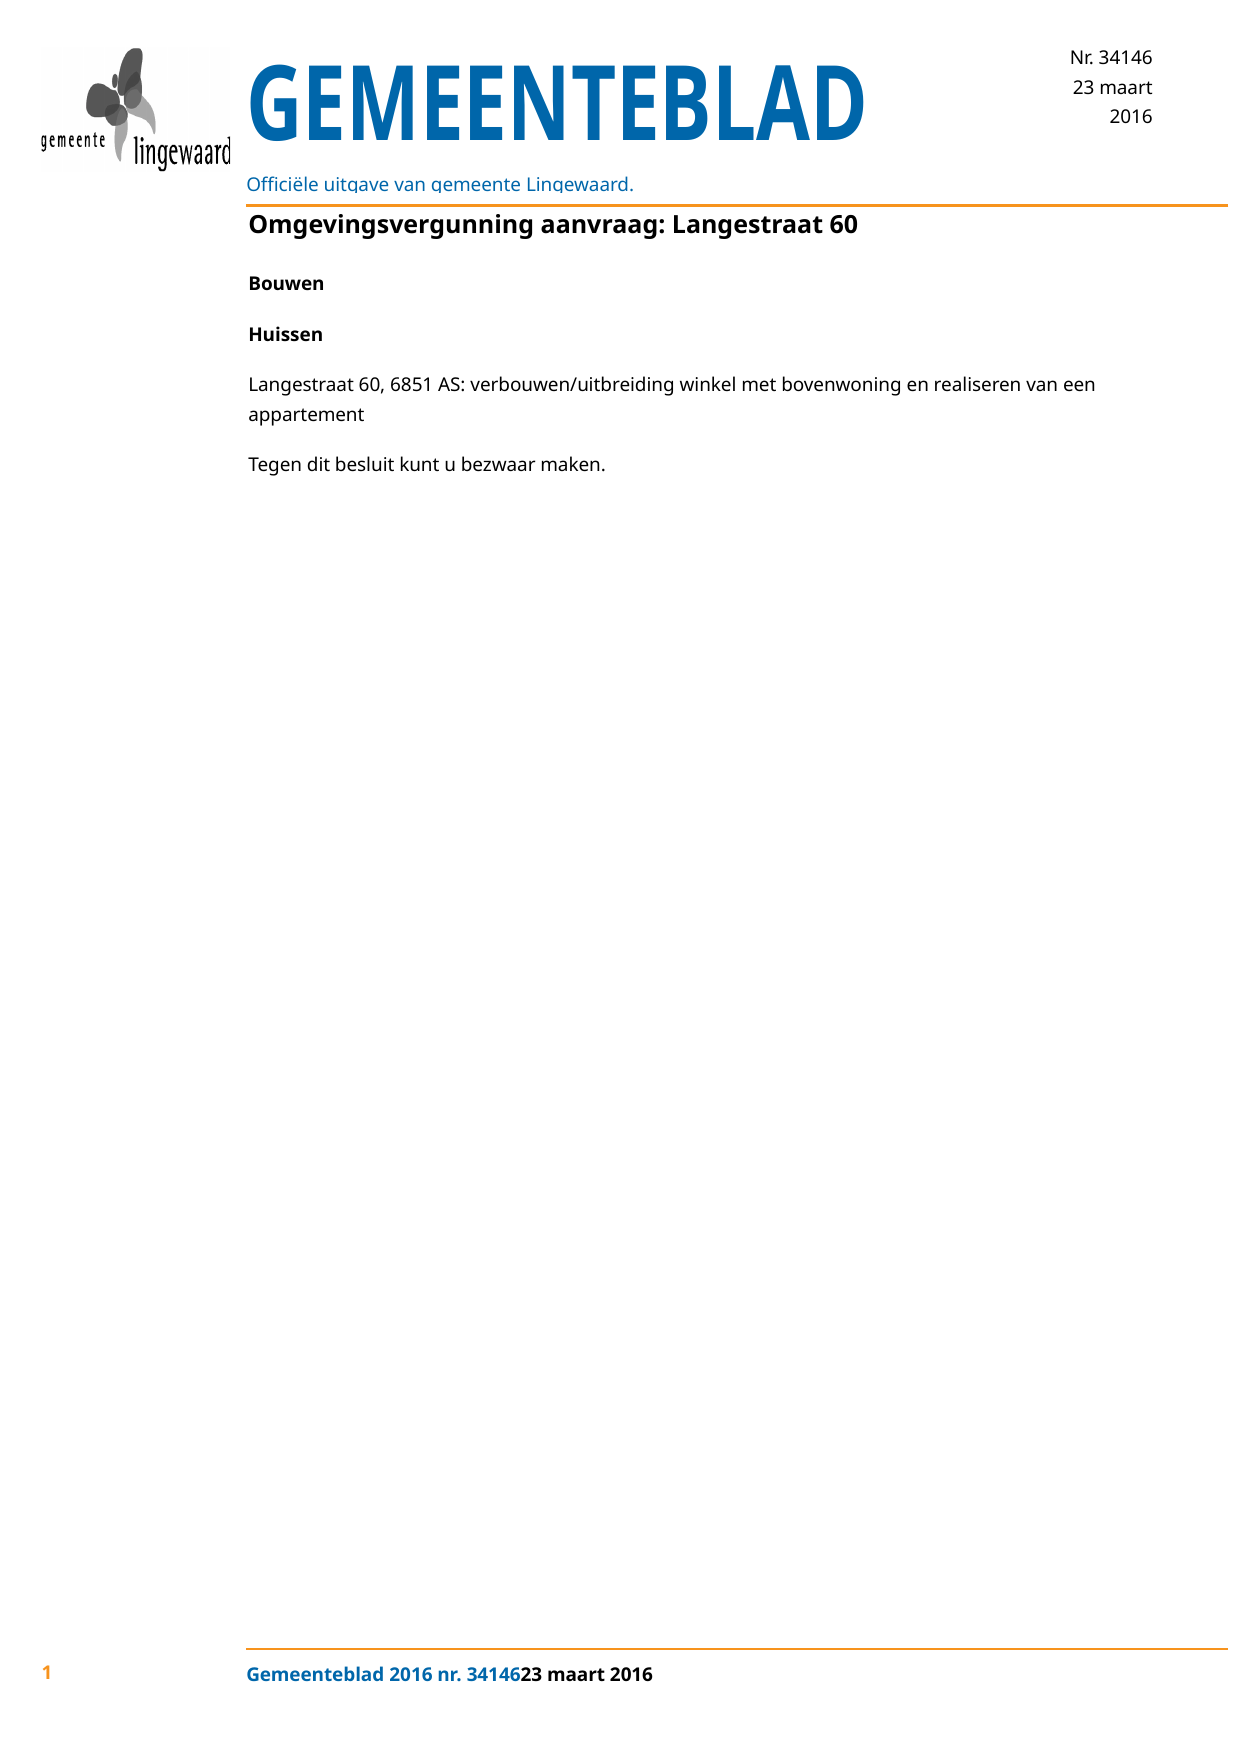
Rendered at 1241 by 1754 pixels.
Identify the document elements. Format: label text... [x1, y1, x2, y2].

text Langestraat 60, 6851 AS: verbouwen/uitbreiding winkel met bovenwoning en realiseren van een appartement [248, 371, 1152, 426]
picture [41, 47, 231, 172]
text Huissen [248, 321, 1152, 346]
text Omgevingsvergunning aanvraag: Langestraat 60 [248, 207, 1152, 241]
text Tegen dit besluit kunt u bezwaar maken. [248, 451, 1152, 477]
text Bouwen [248, 270, 1152, 296]
